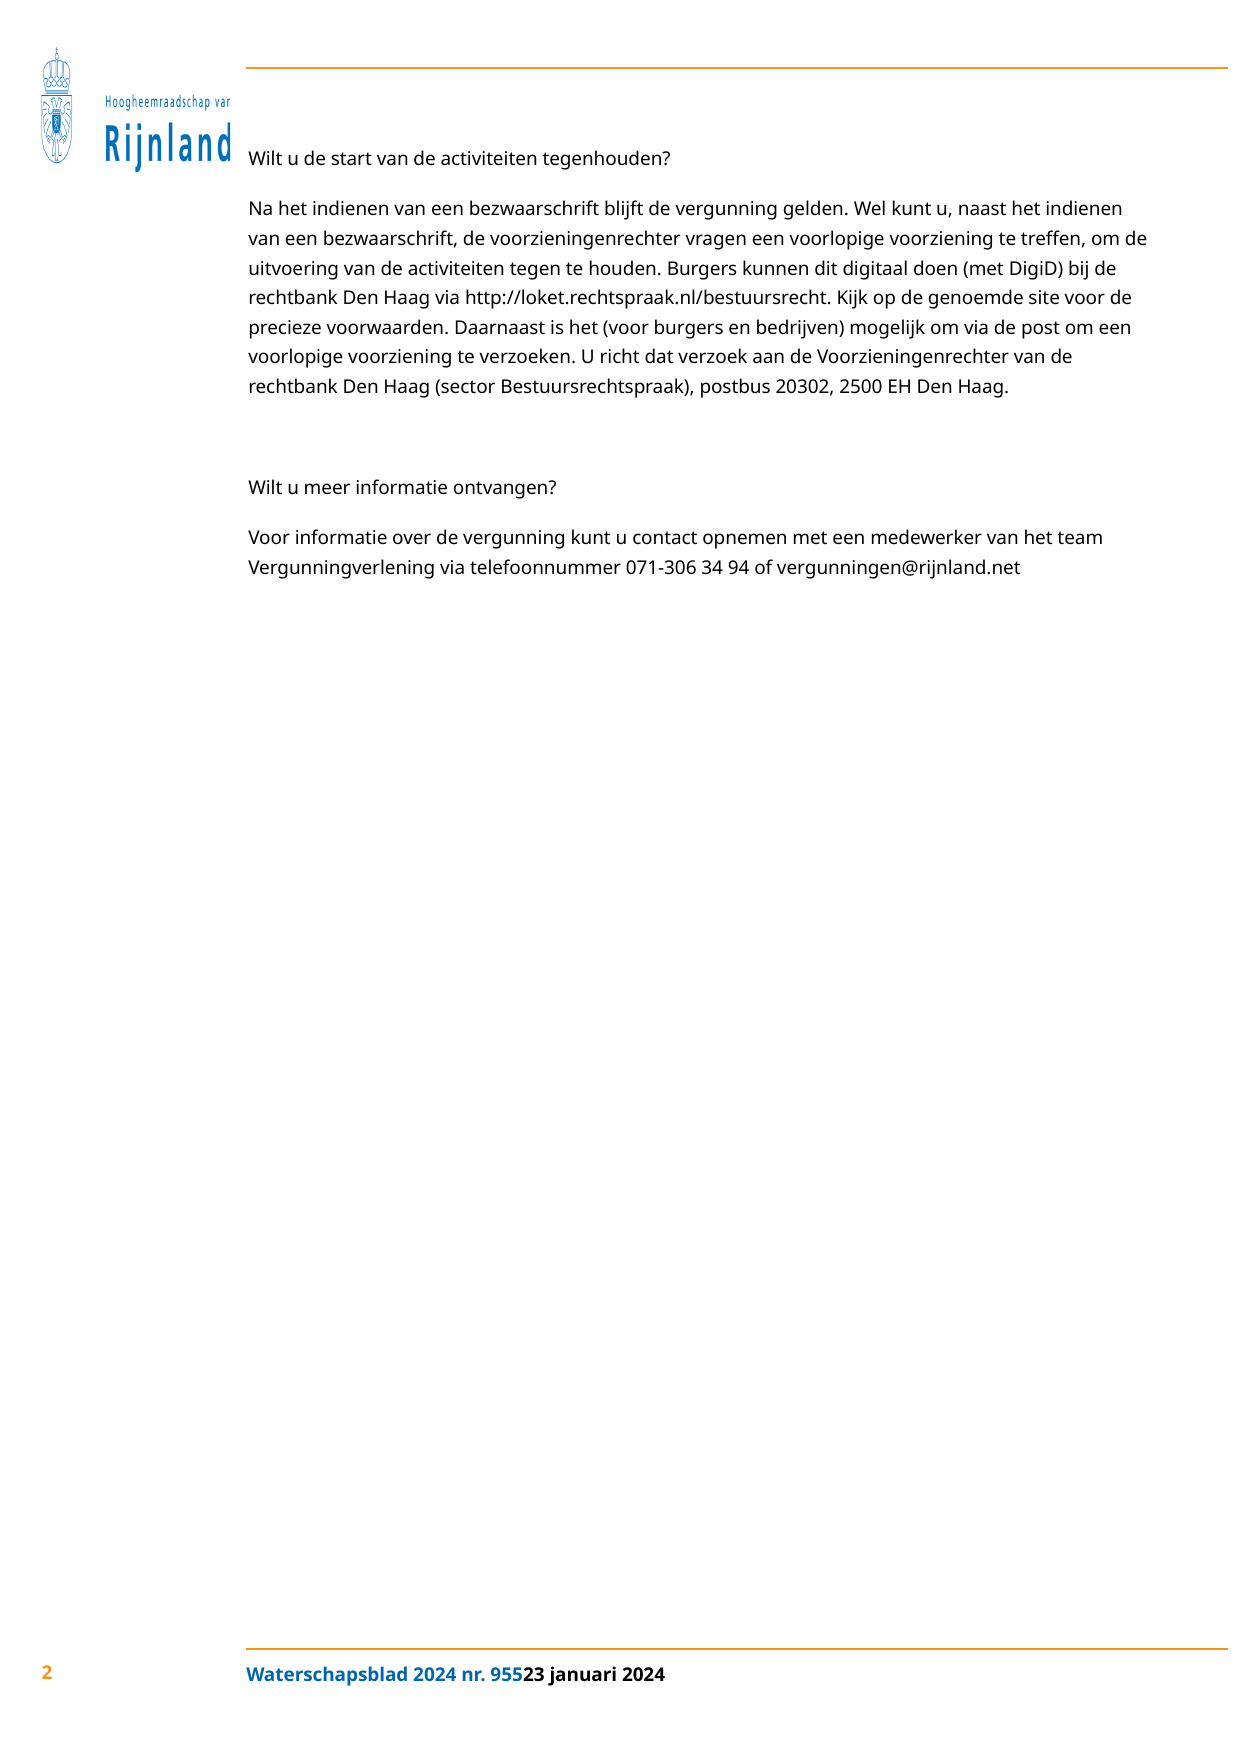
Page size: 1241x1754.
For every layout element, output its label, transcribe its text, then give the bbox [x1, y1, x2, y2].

text Na het indienen van een bezwaarschrift blijft de vergunning gelden. Wel kunt u, naast het indienen van een bezwaarschrift, de voorzieningenrechter vragen een voorlopige voorziening te treffen, om de uitvoering van de activiteiten tegen te houden. Burgers kunnen dit digitaal doen (met DigiD) bij de rechtbank Den Haag via http://loket.rechtspraak.nl/bestuursrecht. Kijk op de genoemde site voor de precieze voorwaarden. Daarnaast is het (voor burgers en bedrijven) mogelijk om via de post om een voorlopige voorziening te verzoeken. U richt dat verzoek aan de Voorzieningenrechter van de rechtbank Den Haag (sector Bestuursrechtspraak), postbus 20302, 2500 EH Den Haag. [248, 196, 1152, 399]
text Wilt u meer informatie ontvangen? [248, 474, 1152, 500]
picture [41, 47, 231, 172]
text Wilt u de start van de activiteiten tegenhouden? [248, 145, 1152, 171]
text Voor informatie over de vergunning kunt u contact opnemen met een medewerker van het team Vergunningverlening via telefoonnummer 071-306 34 94 of vergunningen@rijnland.net [248, 524, 1152, 580]
